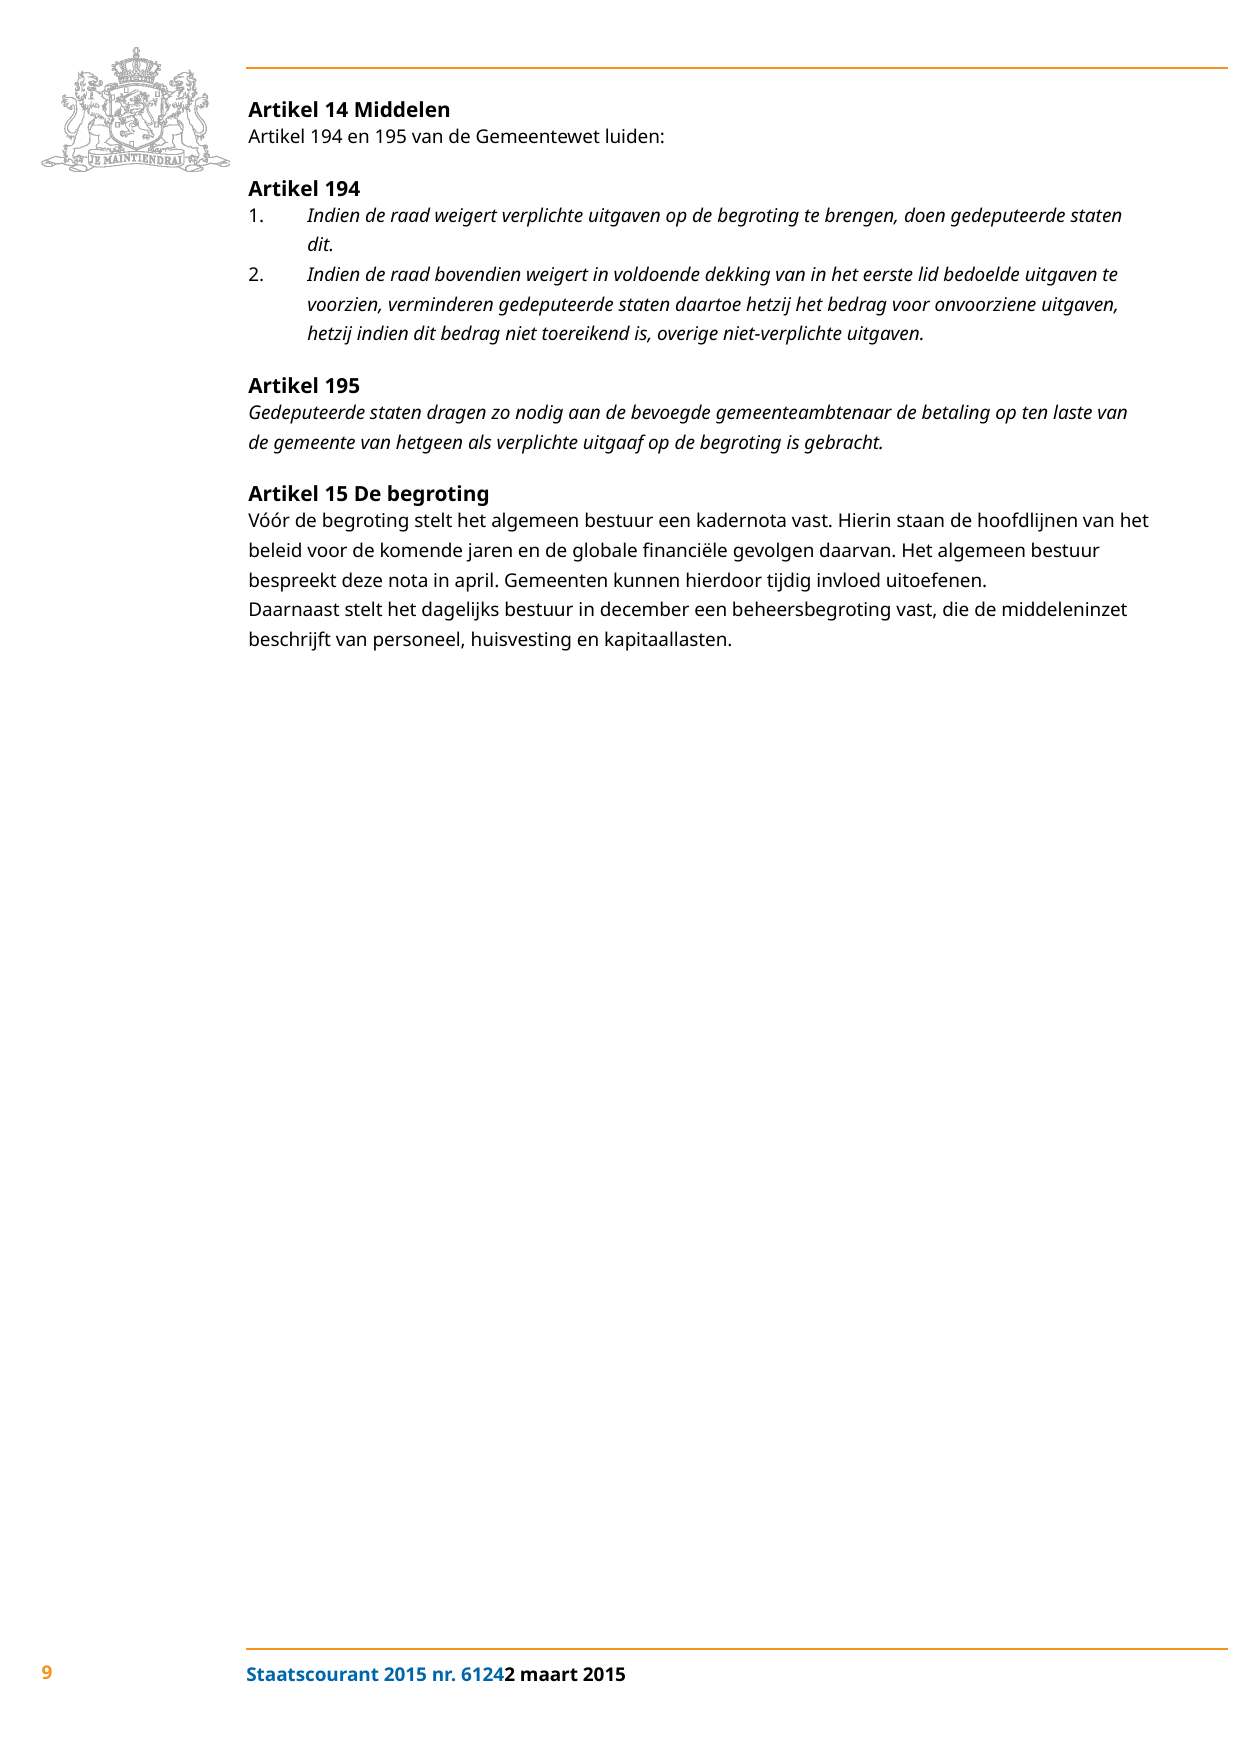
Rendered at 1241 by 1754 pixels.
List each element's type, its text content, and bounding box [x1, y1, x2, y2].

picture [41, 47, 231, 172]
text Artikel 194 [248, 174, 1152, 202]
text Gedeputeerde staten dragen zo nodig aan de bevoegde gemeenteambtenaar de betaling op ten laste van de gemeente van hetgeen als verplichte uitgaaf op de begroting is gebracht. [248, 399, 1152, 454]
text Vóór de begroting stelt het algemeen bestuur een kadernota vast. Hierin staan de hoofdlijnen van het beleid voor de komende jaren en de globale financiële gevolgen daarvan. Het algemeen bestuur bespreekt deze nota in april. Gemeenten kunnen hierdoor tijdig invloed uitoefenen. [248, 508, 1152, 593]
list Indien de raad bovendien weigert in voldoende dekking van in het eerste lid bedoelde uitgaven te voorzien, verminderen gedeputeerde staten daartoe hetzij het bedrag voor onvoorziene uitgaven, hetzij indien dit bedrag niet toereikend is, overige niet-verplichte uitgaven. [248, 261, 1152, 346]
text Artikel 194 en 195 van de Gemeentewet luiden: [248, 123, 1152, 149]
text Artikel 14 Middelen [248, 95, 1152, 123]
text Artikel 195 [248, 371, 1152, 399]
list Indien de raad weigert verplichte uitgaven op de begroting te brengen, doen gedeputeerde staten dit. [248, 202, 1152, 257]
text Artikel 15 De begroting [248, 479, 1152, 508]
text Daarnaast stelt het dagelijks bestuur in december een beheersbegroting vast, die de middeleninzet beschrijft van personeel, huisvesting en kapitaallasten. [248, 596, 1152, 652]
